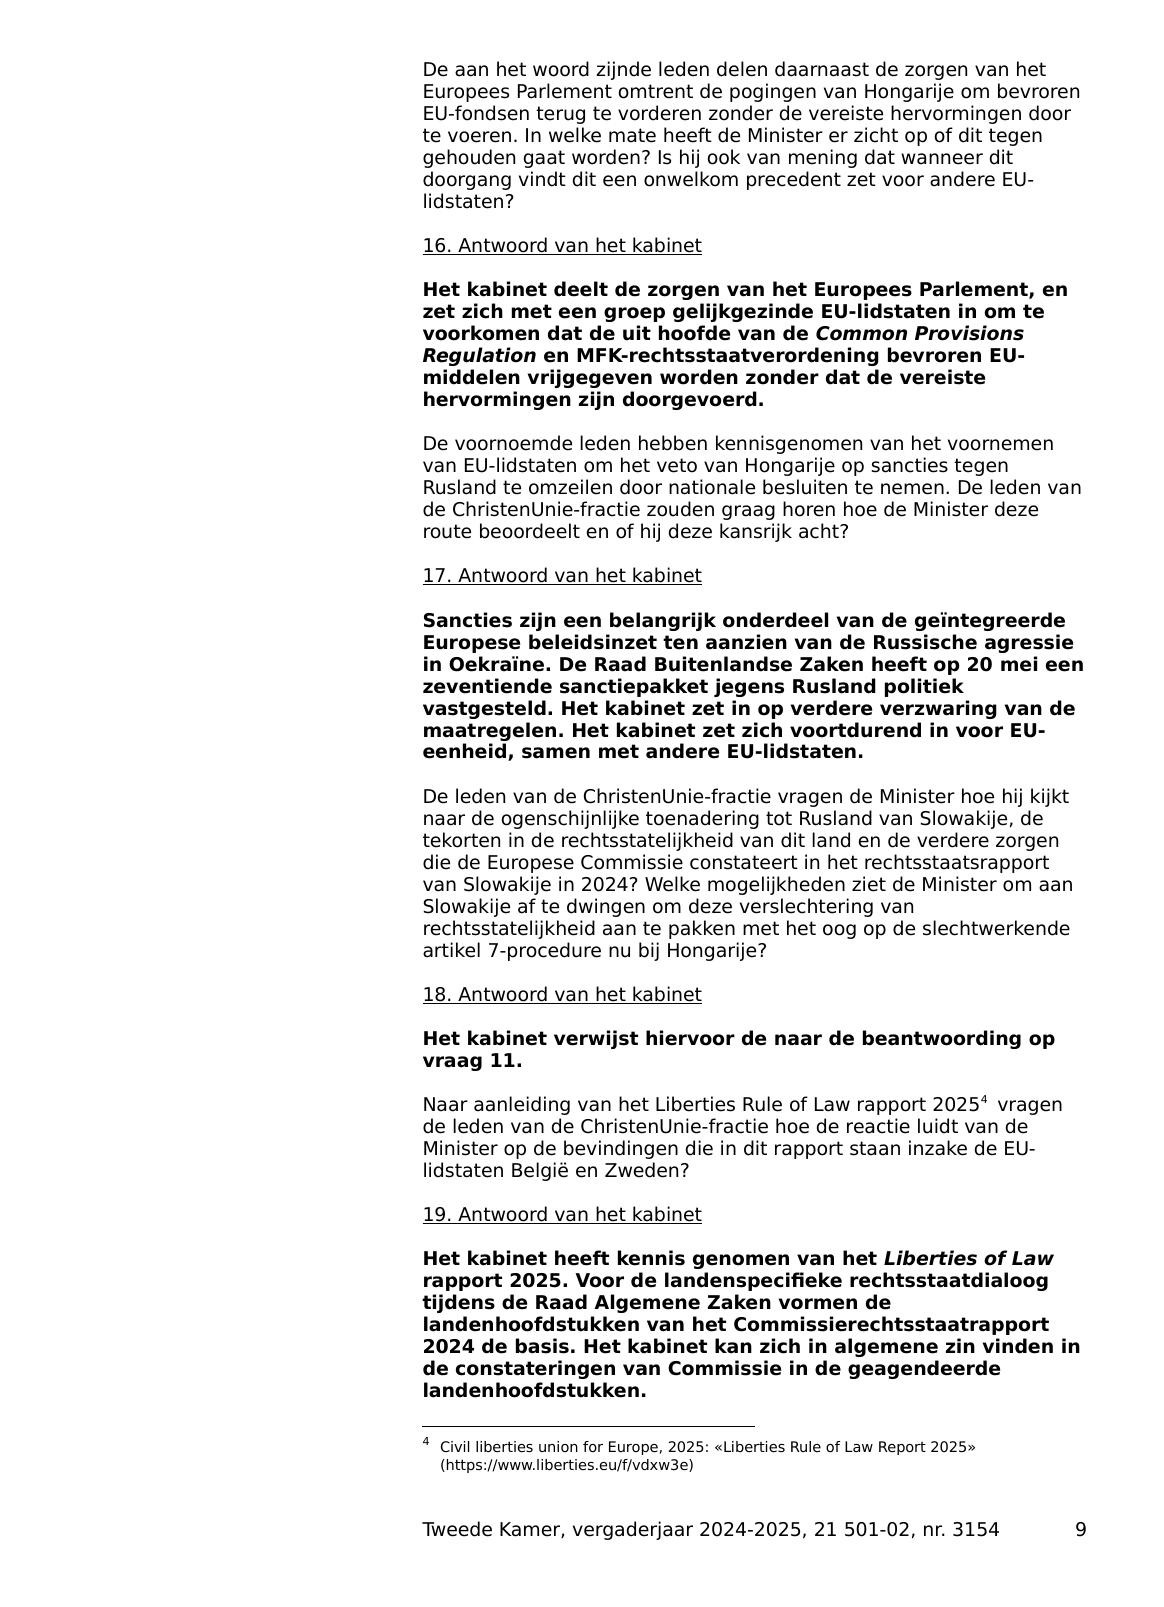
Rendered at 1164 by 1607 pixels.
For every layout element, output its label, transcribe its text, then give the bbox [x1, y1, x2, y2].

text De aan het woord zijnde leden delen daarnaast de zorgen van het Europees Parlement omtrent de pogingen van Hongarije om bevroren EU-fondsen terug te vorderen zonder de vereiste hervormingen door te voeren. In welke mate heeft de Minister er zicht op of dit tegen gehouden gaat worden? Is hij ook van mening dat wanneer dit doorgang vindt dit een onwelkom precedent zet voor andere EU-lidstaten? [422, 59, 1087, 213]
text De voornoemde leden hebben kennisgenomen van het voornemen van EU-lidstaten om het veto van Hongarije op sancties tegen Rusland te omzeilen door nationale besluiten te nemen. De leden van de ChristenUnie-fractie zouden graag horen hoe de Minister deze route beoordeelt en of hij deze kansrijk acht? [422, 433, 1087, 543]
text De leden van de ChristenUnie-fractie vragen de Minister hoe hij kijkt naar de ogenschijnlijke toenadering tot Rusland van Slowakije, de tekorten in de rechtsstatelijkheid van dit land en de verdere zorgen die de Europese Commissie constateert in het rechtsstaatsrapport van Slowakije in 2024? Welke mogelijkheden ziet de Minister om aan Slowakije af te dwingen om deze verslechtering van rechtsstatelijkheid aan te pakken met het oog op de slechtwerkende artikel 7-procedure nu bij Hongarije? [422, 786, 1087, 961]
text Het kabinet heeft kennis genomen van het Liberties of Law rapport 2025. Voor de landenspecifieke rechtsstaatdialoog tijdens de Raad Algemene Zaken vormen de landenhoofdstukken van het Commissierechtsstaatrapport 2024 de basis. Het kabinet kan zich in algemene zin vinden in de constateringen van Commissie in de geagendeerde landenhoofdstukken. [422, 1248, 1087, 1402]
text Het kabinet deelt de zorgen van het Europees Parlement, en zet zich met een groep gelijkgezinde EU-lidstaten in om te voorkomen dat de uit hoofde van de Common Provisions Regulation en MFK-rechtsstaatverordening bevroren EU-middelen vrijgegeven worden zonder dat de vereiste hervormingen zijn doorgevoerd. [422, 279, 1087, 411]
text 17. Antwoord van het kabinet [422, 565, 1087, 587]
text Het kabinet verwijst hiervoor de naar de beantwoording op vraag 11. [422, 1028, 1087, 1072]
text 19. Antwoord van het kabinet [422, 1204, 1087, 1226]
text Civil liberties union for Europe, 2025: «Liberties Rule of Law Report 2025» (https://www.liberties.eu/f/vdxw3e) [422, 1435, 1087, 1474]
text 18. Antwoord van het kabinet [422, 984, 1087, 1006]
text Sancties zijn een belangrijk onderdeel van de geïntegreerde Europese beleidsinzet ten aanzien van de Russische agressie in Oekraïne. De Raad Buitenlandse Zaken heeft op 20 mei een zeventiende sanctiepakket jegens Rusland politiek vastgesteld. Het kabinet zet in op verdere verzwaring van de maatregelen. Het kabinet zet zich voortdurend in voor EU-eenheid, samen met andere EU-lidstaten. [422, 609, 1087, 763]
text Naar aanleiding van het Liberties Rule of Law rapport 2025 vragen de leden van de ChristenUnie-fractie hoe de reactie luidt van de Minister op de bevindingen die in dit rapport staan inzake de EU-lidstaten België en Zweden? [422, 1094, 1087, 1182]
text 16. Antwoord van het kabinet [422, 235, 1087, 257]
